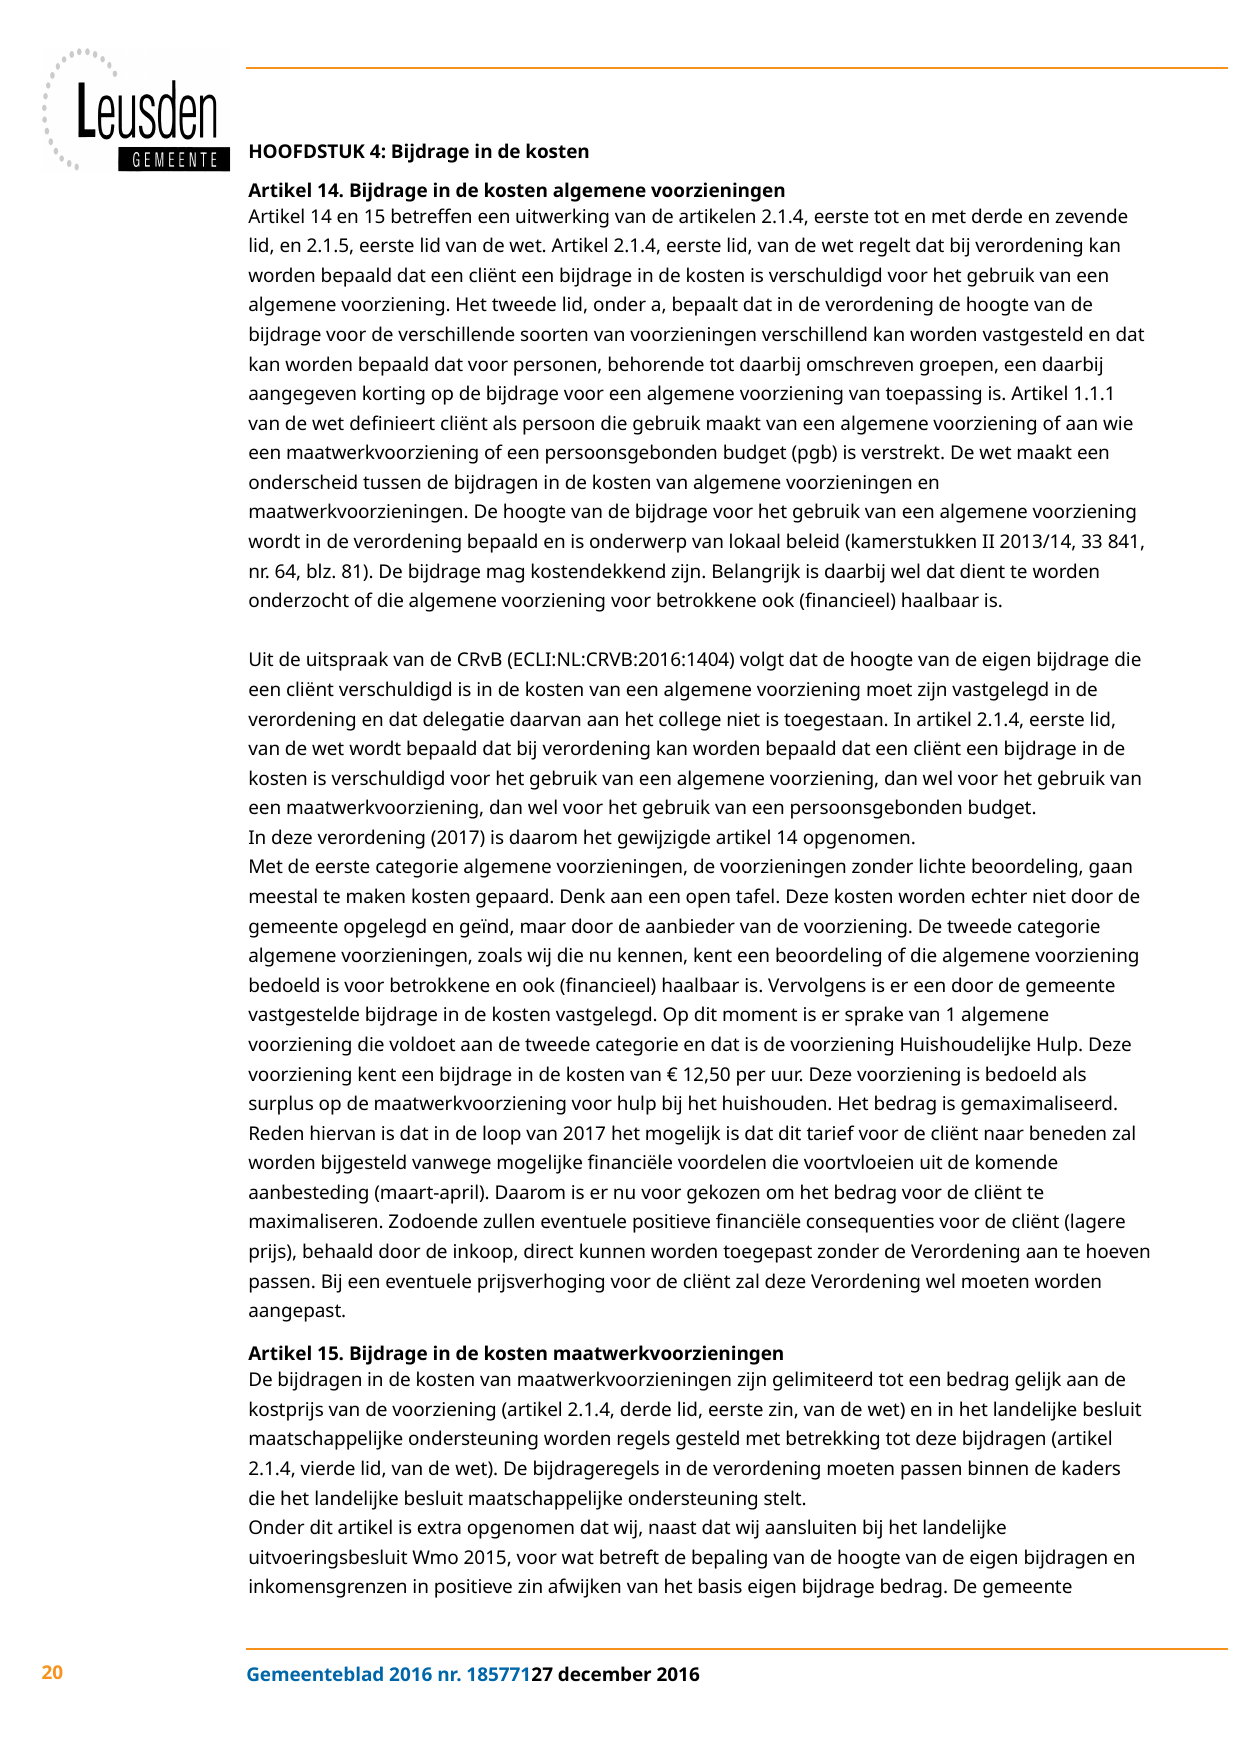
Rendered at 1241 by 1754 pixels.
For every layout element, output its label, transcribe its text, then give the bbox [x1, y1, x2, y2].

text Artikel 15. Bijdrage in de kosten maatwerkvoorzieningen [248, 1341, 1152, 1366]
text In deze verordening (2017) is daarom het gewijzigde artikel 14 opgenomen. [248, 824, 1152, 850]
text Onder dit artikel is extra opgenomen dat wij, naast dat wij aansluiten bij het landelijke uitvoeringsbesluit Wmo 2015, voor wat betreft de bepaling van de hoogte van de eigen bijdragen en inkomensgrenzen in positieve zin afwijken van het basis eigen bijdrage bedrag. De gemeente [248, 1514, 1152, 1599]
text HOOFDSTUK 4: Bijdrage in de kosten [248, 138, 1152, 164]
text Artikel 14 en 15 betreffen een uitwerking van de artikelen 2.1.4, eerste tot en met derde en zevende lid, en 2.1.5, eerste lid van de wet. Artikel 2.1.4, eerste lid, van de wet regelt dat bij verordening kan worden bepaald dat een cliënt een bijdrage in de kosten is verschuldigd voor het gebruik van een algemene voorziening. Het tweede lid, onder a, bepaalt dat in de verordening de hoogte van de bijdrage voor de verschillende soorten van voorzieningen verschillend kan worden vastgesteld en dat kan worden bepaald dat voor personen, behorende tot daarbij omschreven groepen, een daarbij aangegeven korting op de bijdrage voor een algemene voorziening van toepassing is. Artikel 1.1.1 van de wet definieert cliënt als persoon die gebruik maakt van een algemene voorziening of aan wie een maatwerkvoorziening of een persoonsgebonden budget (pgb) is verstrekt. De wet maakt een onderscheid tussen de bijdragen in de kosten van algemene voorzieningen en maatwerkvoorzieningen. De hoogte van de bijdrage voor het gebruik van een algemene voorziening wordt in de verordening bepaald en is onderwerp van lokaal beleid (kamerstukken II 2013/14, 33 841, nr. 64, blz. 81). De bijdrage mag kostendekkend zijn. Belangrijk is daarbij wel dat dient te worden onderzocht of die algemene voorziening voor betrokkene ook (financieel) haalbaar is. [248, 203, 1152, 613]
text Artikel 14. Bijdrage in de kosten algemene voorzieningen [248, 177, 1152, 203]
text De bijdragen in de kosten van maatwerkvoorzieningen zijn gelimiteerd tot een bedrag gelijk aan de kostprijs van de voorziening (artikel 2.1.4, derde lid, eerste zin, van de wet) en in het landelijke besluit maatschappelijke ondersteuning worden regels gesteld met betrekking tot deze bijdragen (artikel 2.1.4, vierde lid, van de wet). De bijdrageregels in de verordening moeten passen binnen de kaders die het landelijke besluit maatschappelijke ondersteuning stelt. [248, 1366, 1152, 1510]
picture [41, 47, 231, 172]
text Met de eerste categorie algemene voorzieningen, de voorzieningen zonder lichte beoordeling, gaan meestal te maken kosten gepaard. Denk aan een open tafel. Deze kosten worden echter niet door de gemeente opgelegd en geïnd, maar door de aanbieder van de voorziening. De tweede categorie algemene voorzieningen, zoals wij die nu kennen, kent een beoordeling of die algemene voorziening bedoeld is voor betrokkene en ook (financieel) haalbaar is. Vervolgens is er een door de gemeente vastgestelde bijdrage in de kosten vastgelegd. Op dit moment is er sprake van 1 algemene voorziening die voldoet aan de tweede categorie en dat is de voorziening Huishoudelijke Hulp. Deze voorziening kent een bijdrage in de kosten van € 12,50 per uur. Deze voorziening is bedoeld als surplus op de maatwerkvoorziening voor hulp bij het huishouden. Het bedrag is gemaximaliseerd. Reden hiervan is dat in de loop van 2017 het mogelijk is dat dit tarief voor de cliënt naar beneden zal worden bijgesteld vanwege mogelijke financiële voordelen die voortvloeien uit de komende aanbesteding (maart-april). Daarom is er nu voor gekozen om het bedrag voor de cliënt te maximaliseren. Zodoende zullen eventuele positieve financiële consequenties voor de cliënt (lagere prijs), behaald door de inkoop, direct kunnen worden toegepast zonder de Verordening aan te hoeven passen. Bij een eventuele prijsverhoging voor de cliënt zal deze Verordening wel moeten worden aangepast. [248, 854, 1152, 1323]
text Uit de uitspraak van de CRvB (ECLI:NL:CRVB:2016:1404) volgt dat de hoogte van de eigen bijdrage die een cliënt verschuldigd is in de kosten van een algemene voorziening moet zijn vastgelegd in de verordening en dat delegatie daarvan aan het college niet is toegestaan. In artikel 2.1.4, eerste lid, van de wet wordt bepaald dat bij verordening kan worden bepaald dat een cliënt een bijdrage in de kosten is verschuldigd voor het gebruik van een algemene voorziening, dan wel voor het gebruik van een maatwerkvoorziening, dan wel voor het gebruik van een persoonsgebonden budget. [248, 647, 1152, 820]
